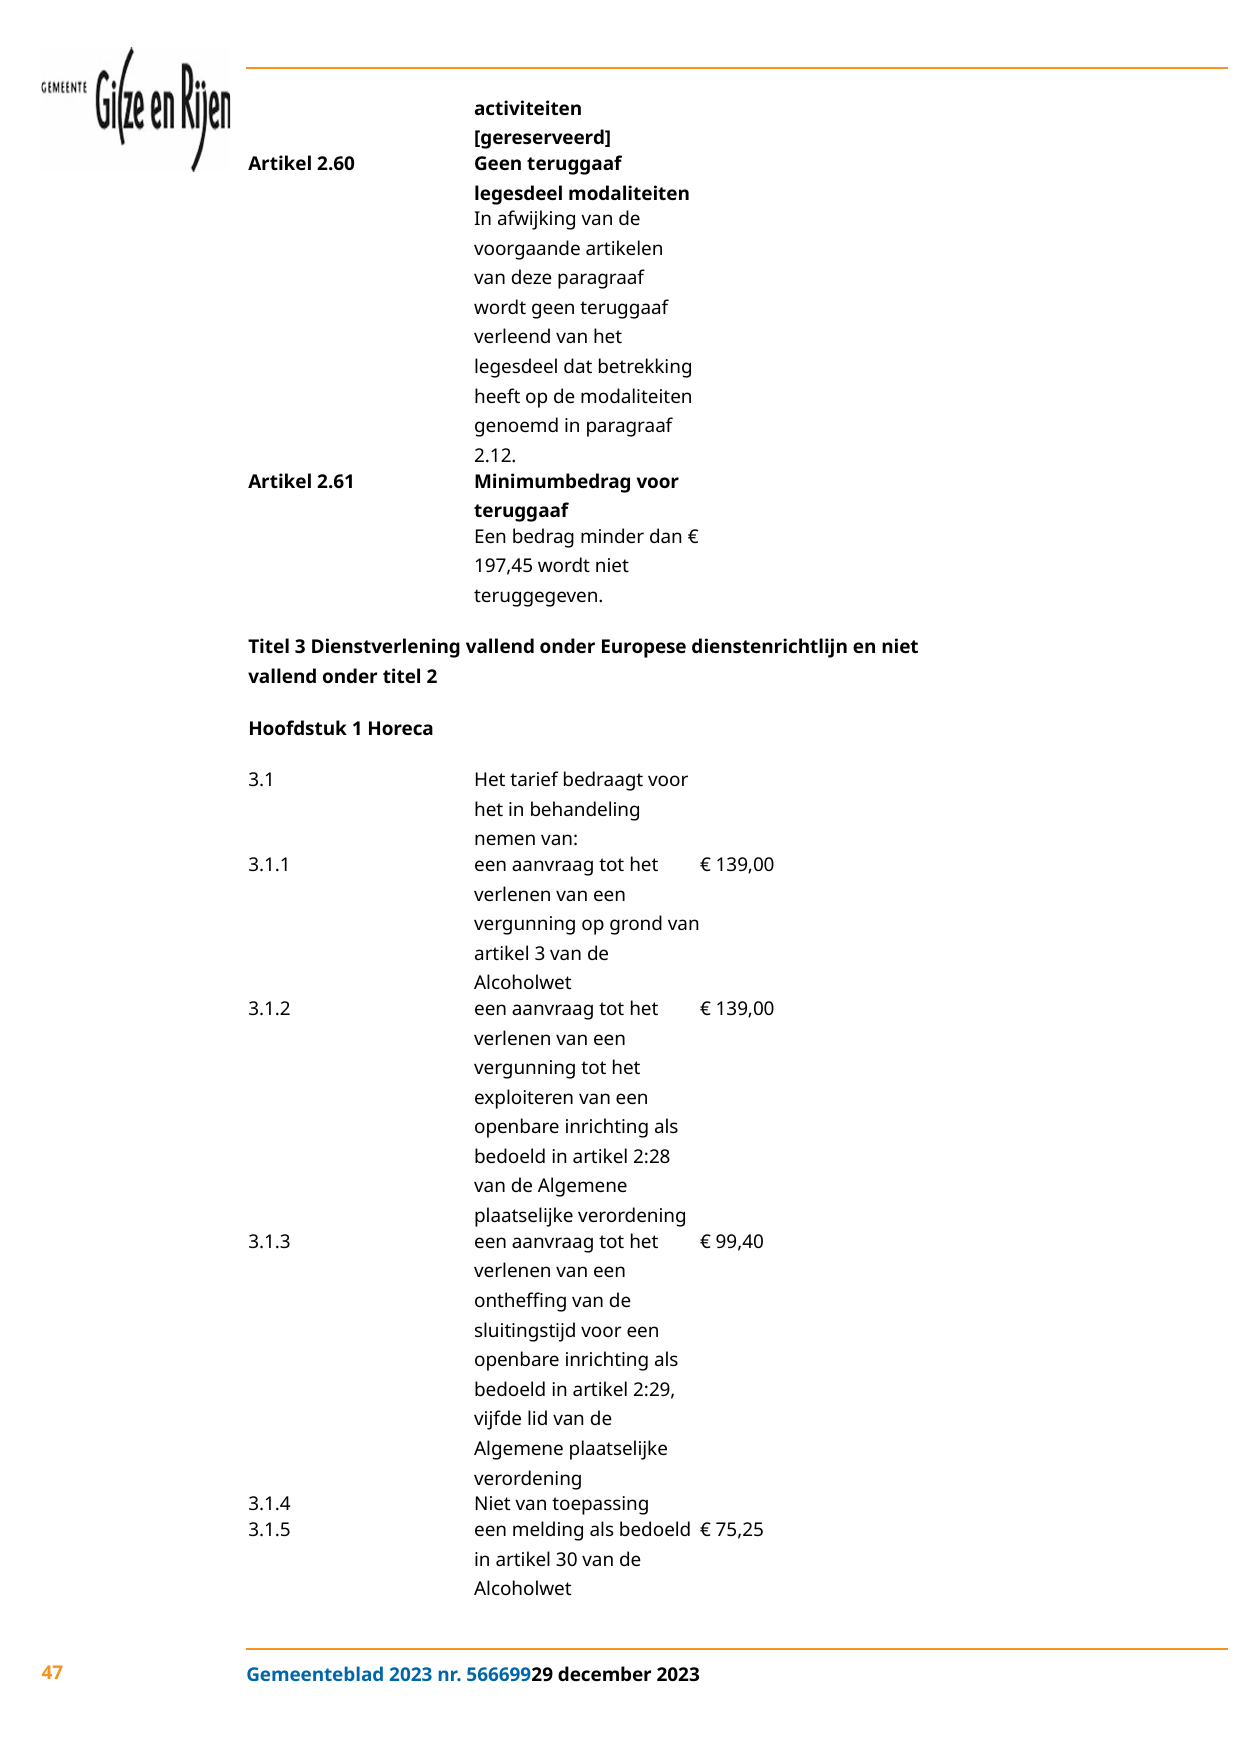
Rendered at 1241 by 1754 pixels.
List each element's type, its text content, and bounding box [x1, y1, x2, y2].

table_cell [248, 608, 926, 634]
table_cell [700, 468, 926, 523]
table_cell [700, 150, 926, 205]
table_cell Artikel 2.60 [248, 150, 474, 205]
table_cell Een bedrag minder dan € 197,45 wordt niet teruggegeven. [474, 523, 700, 608]
table_cell een aanvraag tot het verlenen van een ontheffing van de sluitingstijd voor een openbare inrichting als bedoeld in artikel 2:29, vijfde lid van de Algemene plaatselijke verordening [474, 1228, 700, 1490]
table_cell 3.1.4 [248, 1490, 474, 1516]
table_cell [248, 523, 474, 608]
table_cell [700, 1490, 926, 1516]
table_cell 3.1.2 [248, 995, 474, 1228]
table_cell € 139,00 [700, 995, 926, 1228]
table_cell Het tarief bedraagt voor het in behandeling nemen van: [474, 766, 700, 851]
table_cell Geen teruggaaf legesdeel modaliteiten [474, 150, 700, 205]
table_cell 3.1 [248, 766, 474, 851]
table_cell [700, 205, 926, 468]
table_cell een aanvraag tot het verlenen van een vergunning tot het exploiteren van een openbare inrichting als bedoeld in artikel 2:28 van de Algemene plaatselijke verordening [474, 995, 700, 1228]
table_cell [248, 689, 926, 715]
table_cell Hoofdstuk 1 Horeca [248, 715, 926, 741]
table_cell [248, 95, 474, 150]
table_cell Titel 3 Dienstverlening vallend onder Europese dienstenrichtlijn en niet vallend onder titel 2 [248, 634, 926, 689]
table_cell [700, 766, 926, 851]
table_cell 3.1.1 [248, 851, 474, 995]
table_cell 3.1.3 [248, 1228, 474, 1490]
table_cell een aanvraag tot het verlenen van een vergunning op grond van artikel 3 van de Alcoholwet [474, 851, 700, 995]
table_cell [248, 205, 474, 468]
table_cell [700, 523, 926, 608]
table_cell Niet van toepassing [474, 1490, 700, 1516]
table_cell € 75,25 [700, 1516, 926, 1601]
table_cell In afwijking van de voorgaande artikelen van deze paragraaf wordt geen teruggaaf verleend van het legesdeel dat betrekking heeft op de modaliteiten genoemd in paragraaf 2.12. [474, 205, 700, 468]
table_cell € 99,40 [700, 1228, 926, 1490]
table_cell € 139,00 [700, 851, 926, 995]
table_cell Minimumbedrag voor teruggaaf [474, 468, 700, 523]
table_cell [700, 95, 926, 150]
table_cell 3.1.5 [248, 1516, 474, 1601]
table_cell een melding als bedoeld in artikel 30 van de Alcoholwet [474, 1516, 700, 1601]
table_cell activiteiten [gereserveerd] [474, 95, 700, 150]
table_cell Artikel 2.61 [248, 468, 474, 523]
table_cell [248, 741, 926, 766]
picture [41, 47, 231, 172]
